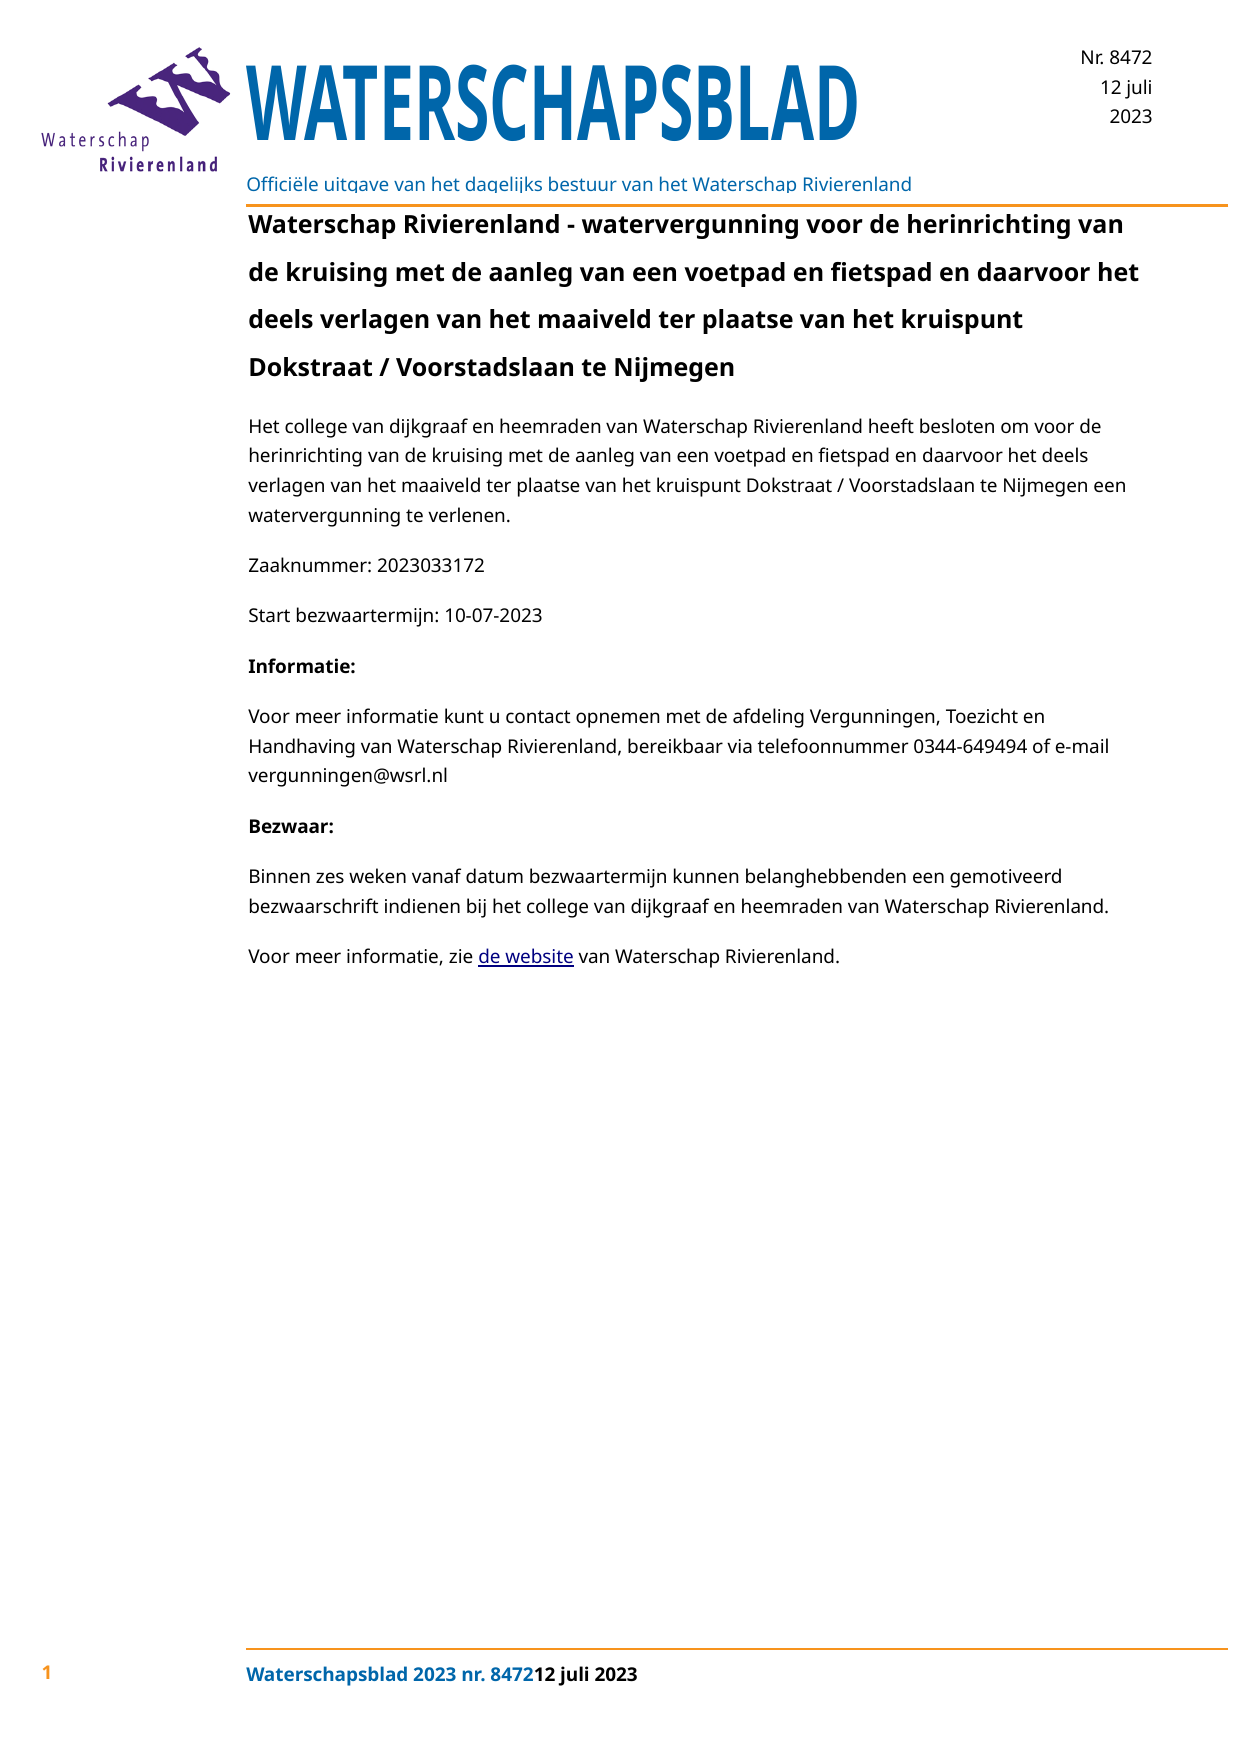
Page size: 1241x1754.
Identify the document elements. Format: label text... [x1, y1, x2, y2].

text Informatie: [248, 653, 1152, 679]
text Binnen zes weken vanaf datum bezwaartermijn kunnen belanghebbenden een gemotiveerd bezwaarschrift indienen bij het college van dijkgraaf en heemraden van Waterschap Rivierenland. [248, 863, 1152, 919]
text Het college van dijkgraaf en heemraden van Waterschap Rivierenland heeft besloten om voor de herinrichting van de kruising met de aanleg van een voetpad en fietspad en daarvoor het deels verlagen van het maaiveld ter plaatse van het kruispunt Dokstraat / Voorstadslaan te Nijmegen een watervergunning te verlenen. [248, 413, 1152, 528]
text Voor meer informatie kunt u contact opnemen met de afdeling Vergunningen, Toezicht en Handhaving van Waterschap Rivierenland, bereikbaar via telefoonnummer 0344-649494 of e-mail vergunningen@wsrl.nl [248, 703, 1152, 788]
text Waterschap Rivierenland - watervergunning voor de herinrichting van de kruising met de aanleg van een voetpad en fietspad en daarvoor het deels verlagen van het maaiveld ter plaatse van het kruispunt Dokstraat / Voorstadslaan te Nijmegen [248, 207, 1152, 384]
picture [41, 47, 231, 172]
text Bezwaar: [248, 813, 1152, 839]
text Voor meer informatie, zie de website van Waterschap Rivierenland. [248, 943, 1152, 969]
text Zaaknummer: 2023033172 [248, 552, 1152, 578]
text Start bezwaartermijn: 10-07-2023 [248, 603, 1152, 628]
